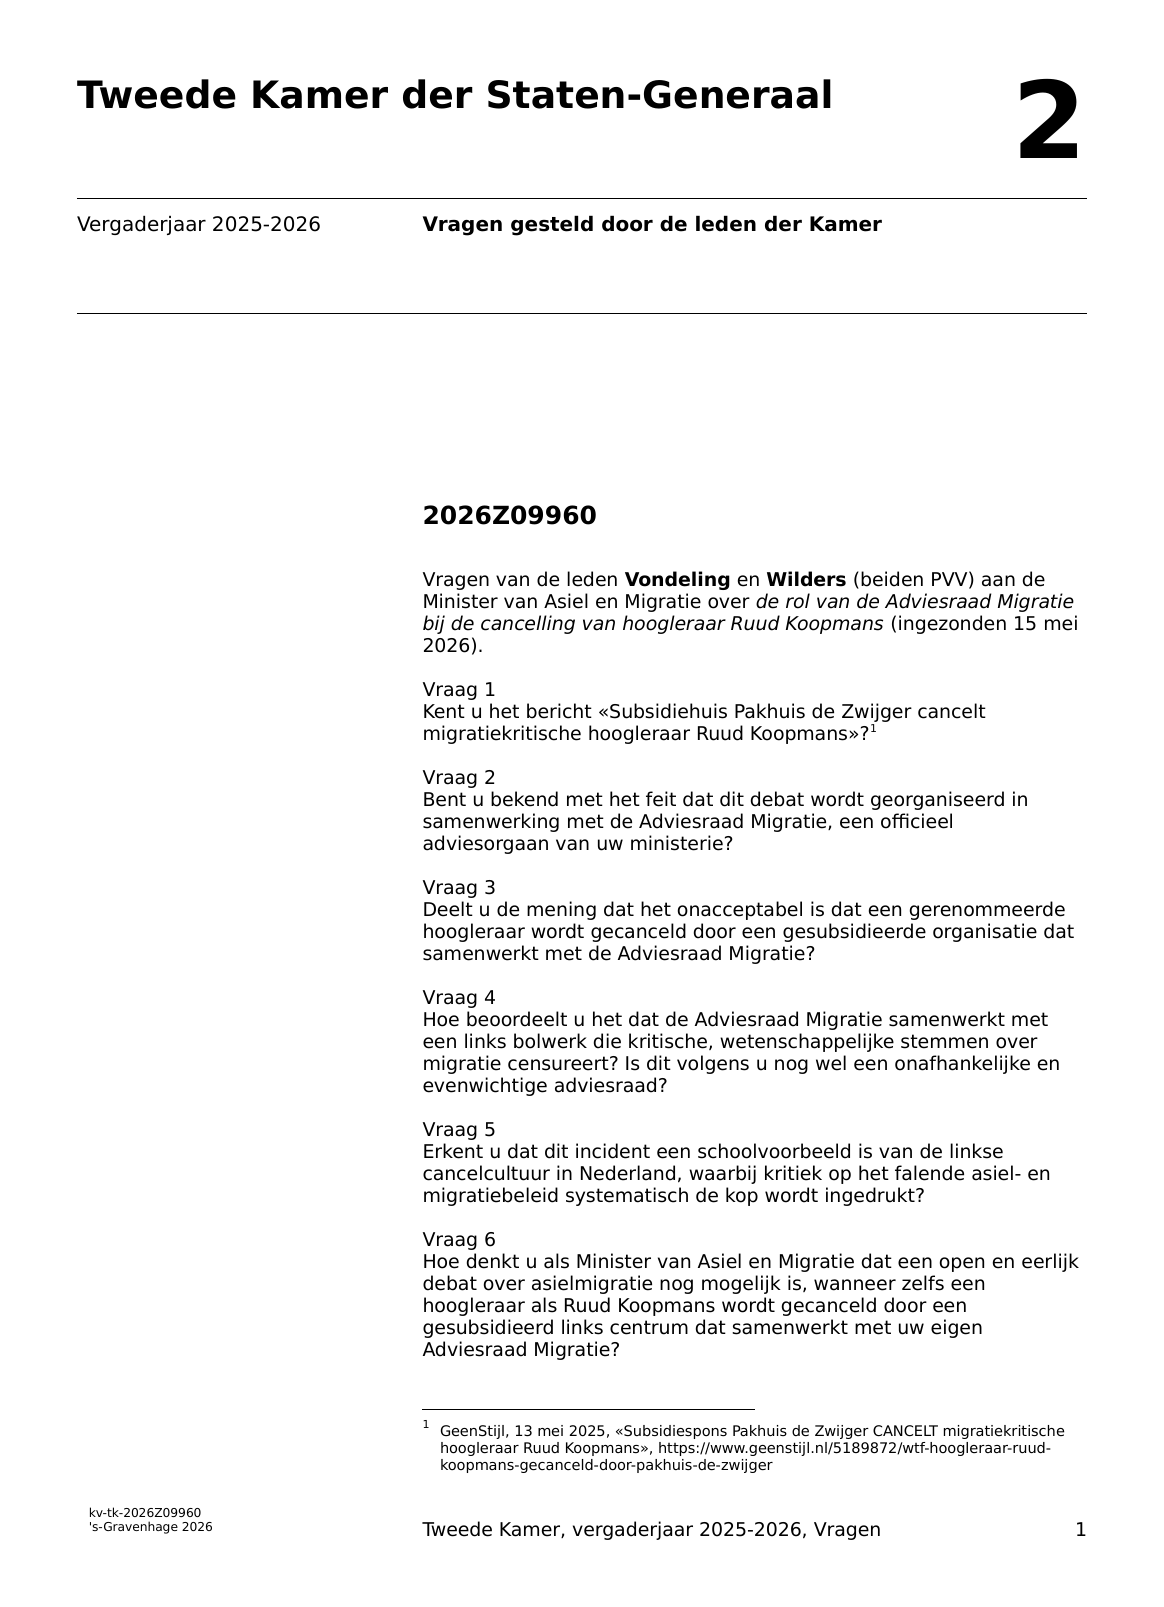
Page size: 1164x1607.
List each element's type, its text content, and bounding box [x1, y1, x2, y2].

text Vraag 6 [422, 1229, 1087, 1251]
text Vraag 3 [422, 877, 1087, 899]
text Kent u het bericht «Subsidiehuis Pakhuis de Zwijger cancelt migratiekritische hoogleraar Ruud Koopmans»? [422, 701, 1087, 745]
text Vraag 5 [422, 1119, 1087, 1141]
text Bent u bekend met het feit dat dit debat wordt georganiseerd in samenwerking met de Adviesraad Migratie, een officieel adviesorgaan van uw ministerie? [422, 789, 1087, 855]
text 's-Gravenhage 2026 [88, 1520, 323, 1534]
text Vraag 1 [422, 679, 1087, 701]
text Deelt u de mening dat het onacceptabel is dat een gerenommeerde hoogleraar wordt gecanceld door een gesubsidieerde organisatie dat samenwerkt met de Adviesraad Migratie? [422, 899, 1087, 965]
table_header Tweede Kamer der Staten-Generaal [77, 59, 886, 198]
text kv-tk-2026Z09960 [88, 1506, 323, 1520]
text Vraag 2 [422, 767, 1087, 789]
table_cell Vergaderjaar 2025-2026 [77, 199, 422, 313]
table_header 2 [886, 59, 1087, 198]
text 2026Z09960 [422, 501, 1087, 531]
text Vraag 4 [422, 987, 1087, 1009]
table_cell Vragen gesteld door de leden der Kamer [422, 199, 1087, 313]
text Erkent u dat dit incident een schoolvoorbeeld is van de linkse cancelcultuur in Nederland, waarbij kritiek op het falende asiel- en migratiebeleid systematisch de kop wordt ingedrukt? [422, 1141, 1087, 1207]
text Hoe beoordeelt u het dat de Adviesraad Migratie samenwerkt met een links bolwerk die kritische, wetenschappelijke stemmen over migratie censureert? Is dit volgens u nog wel een onafhankelijke en evenwichtige adviesraad? [422, 1009, 1087, 1097]
text Hoe denkt u als Minister van Asiel en Migratie dat een open en eerlijk debat over asielmigratie nog mogelijk is, wanneer zelfs een hoogleraar als Ruud Koopmans wordt gecanceld door een gesubsidieerd links centrum dat samenwerkt met uw eigen Adviesraad Migratie? [422, 1251, 1087, 1361]
text Vragen van de leden Vondeling en Wilders (beiden PVV) aan de Minister van Asiel en Migratie over de rol van de Adviesraad Migratie bij de cancelling van hoogleraar Ruud Koopmans (ingezonden 15 mei 2026). [422, 569, 1087, 657]
text GeenStijl, 13 mei 2025, «Subsidiespons Pakhuis de Zwijger CANCELT migratiekritische hoogleraar Ruud Koopmans», https://www.geenstijl.nl/5189872/wtf-hoogleraar-ruud-koopmans-gecanceld-door-pakhuis-de-zwijger [422, 1418, 1087, 1474]
